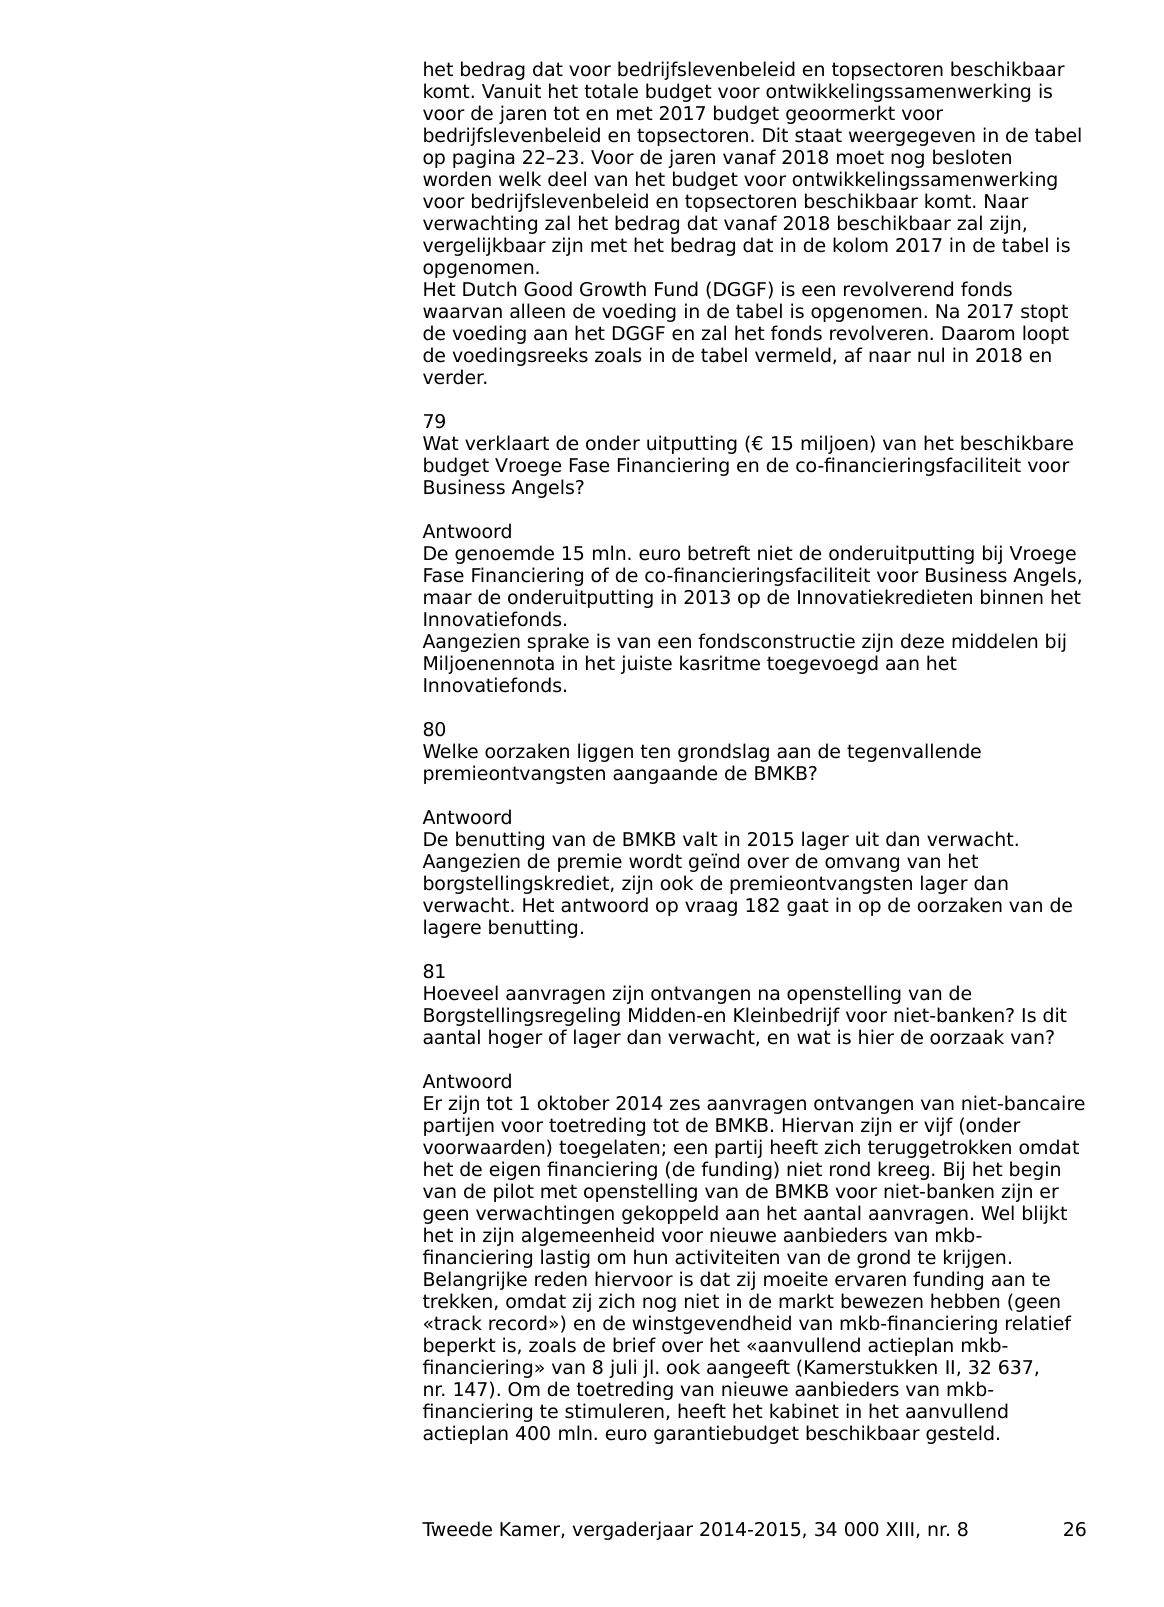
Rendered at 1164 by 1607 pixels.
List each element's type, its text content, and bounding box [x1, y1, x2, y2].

text 79 [422, 411, 1087, 433]
text De benutting van de BMKB valt in 2015 lager uit dan verwacht. Aangezien de premie wordt geïnd over de omvang van het borgstellingskrediet, zijn ook de premieontvangsten lager dan verwacht. Het antwoord op vraag 182 gaat in op de oorzaken van de lagere benutting. [422, 829, 1087, 939]
text Het Dutch Good Growth Fund (DGGF) is een revolverend fonds waarvan alleen de voeding in de tabel is opgenomen. Na 2017 stopt de voeding aan het DGGF en zal het fonds revolveren. Daarom loopt de voedingsreeks zoals in de tabel vermeld, af naar nul in 2018 en verder. [422, 279, 1087, 389]
text Antwoord [422, 807, 1087, 829]
text Wat verklaart de onder uitputting (€ 15 miljoen) van het beschikbare budget Vroege Fase Financiering en de co-financieringsfaciliteit voor Business Angels? [422, 433, 1087, 499]
text 81 [422, 961, 1087, 983]
text Hoeveel aanvragen zijn ontvangen na openstelling van de Borgstellingsregeling Midden-en Kleinbedrijf voor niet-banken? Is dit aantal hoger of lager dan verwacht, en wat is hier de oorzaak van? [422, 983, 1087, 1049]
text Aangezien sprake is van een fondsconstructie zijn deze middelen bij Miljoenennota in het juiste kasritme toegevoegd aan het Innovatiefonds. [422, 631, 1087, 697]
text De genoemde 15 mln. euro betreft niet de onderuitputting bij Vroege Fase Financiering of de co-financieringsfaciliteit voor Business Angels, maar de onderuitputting in 2013 op de Innovatiekredieten binnen het Innovatiefonds. [422, 543, 1087, 631]
text Welke oorzaken liggen ten grondslag aan de tegenvallende premieontvangsten aangaande de BMKB? [422, 741, 1087, 785]
text Er zijn tot 1 oktober 2014 zes aanvragen ontvangen van niet-bancaire partijen voor toetreding tot de BMKB. Hiervan zijn er vijf (onder voorwaarden) toegelaten; een partij heeft zich teruggetrokken omdat het de eigen financiering (de funding) niet rond kreeg. Bij het begin van de pilot met openstelling van de BMKB voor niet-banken zijn er geen verwachtingen gekoppeld aan het aantal aanvragen. Wel blijkt het in zijn algemeenheid voor nieuwe aanbieders van mkb-financiering lastig om hun activiteiten van de grond te krijgen. Belangrijke reden hiervoor is dat zij moeite ervaren funding aan te trekken, omdat zij zich nog niet in de markt bewezen hebben (geen «track record») en de winstgevendheid van mkb-financiering relatief beperkt is, zoals de brief over het «aanvullend actieplan mkb-financiering» van 8 juli jl. ook aangeeft (Kamerstukken II, 32 637, nr. 147). Om de toetreding van nieuwe aanbieders van mkb-financiering te stimuleren, heeft het kabinet in het aanvullend actieplan 400 mln. euro garantiebudget beschikbaar gesteld. [422, 1093, 1087, 1445]
text het bedrag dat voor bedrijfslevenbeleid en topsectoren beschikbaar komt. Vanuit het totale budget voor ontwikkelingssamenwerking is voor de jaren tot en met 2017 budget geoormerkt voor bedrijfslevenbeleid en topsectoren. Dit staat weergegeven in de tabel op pagina 22–23. Voor de jaren vanaf 2018 moet nog besloten worden welk deel van het budget voor ontwikkelingssamenwerking voor bedrijfslevenbeleid en topsectoren beschikbaar komt. Naar verwachting zal het bedrag dat vanaf 2018 beschikbaar zal zijn, vergelijkbaar zijn met het bedrag dat in de kolom 2017 in de tabel is opgenomen. [422, 59, 1087, 279]
text 80 [422, 719, 1087, 741]
text Antwoord [422, 521, 1087, 543]
text Antwoord [422, 1071, 1087, 1093]
